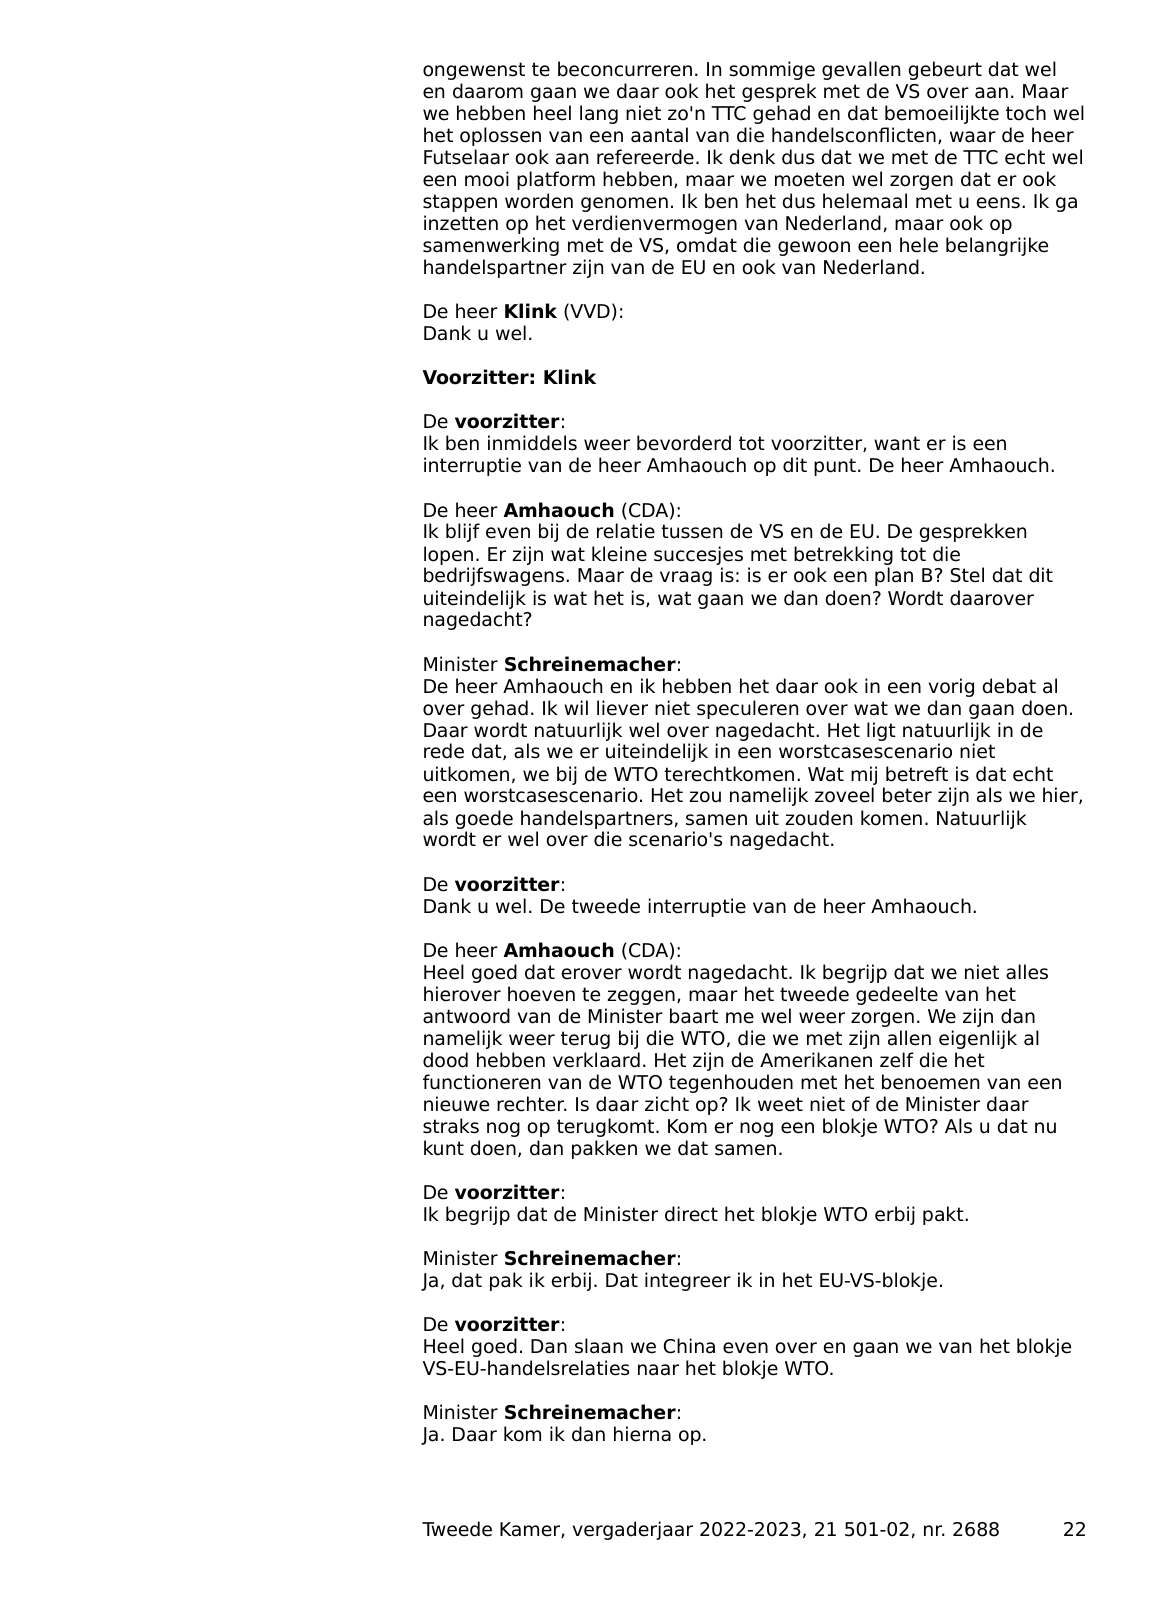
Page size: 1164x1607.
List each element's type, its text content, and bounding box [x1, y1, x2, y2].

subtitle Voorzitter: Klink [422, 367, 1087, 389]
text ongewenst te beconcurreren. In sommige gevallen gebeurt dat wel en daarom gaan we daar ook het gesprek met de VS over aan. Maar we hebben heel lang niet zo'n TTC gehad en dat bemoeilijkte toch wel het oplossen van een aantal van die handelsconflicten, waar de heer Futselaar ook aan refereerde. Ik denk dus dat we met de TTC echt wel een mooi platform hebben, maar we moeten wel zorgen dat er ook stappen worden genomen. Ik ben het dus helemaal met u eens. Ik ga inzetten op het verdienvermogen van Nederland, maar ook op samenwerking met de VS, omdat die gewoon een hele belangrijke handelspartner zijn van de EU en ook van Nederland. [422, 59, 1087, 279]
text De heer Amhaouch en ik hebben het daar ook in een vorig debat al over gehad. Ik wil liever niet speculeren over wat we dan gaan doen. Daar wordt natuurlijk wel over nagedacht. Het ligt natuurlijk in de rede dat, als we er uiteindelijk in een worstcasescenario niet uitkomen, we bij de WTO terechtkomen. Wat mij betreft is dat echt een worstcasescenario. Het zou namelijk zoveel beter zijn als we hier, als goede handelspartners, samen uit zouden komen. Natuurlijk wordt er wel over die scenario's nagedacht. [422, 676, 1087, 851]
text De voorzitter: [422, 411, 1087, 433]
text De voorzitter: [422, 1182, 1087, 1204]
text De voorzitter: [422, 1314, 1087, 1336]
text Dank u wel. [422, 323, 1087, 345]
text Minister Schreinemacher: [422, 653, 1087, 676]
text Ik blijf even bij de relatie tussen de VS en de EU. De gesprekken lopen. Er zijn wat kleine succesjes met betrekking tot die bedrijfswagens. Maar de vraag is: is er ook een plan B? Stel dat dit uiteindelijk is wat het is, wat gaan we dan doen? Wordt daarover nagedacht? [422, 521, 1087, 631]
text Ja, dat pak ik erbij. Dat integreer ik in het EU-VS-blokje. [422, 1270, 1087, 1292]
text De heer Klink (VVD): [422, 301, 1087, 323]
text Dank u wel. De tweede interruptie van de heer Amhaouch. [422, 896, 1087, 917]
text Ja. Daar kom ik dan hierna op. [422, 1424, 1087, 1446]
text Heel goed. Dan slaan we China even over en gaan we van het blokje VS-EU-handelsrelaties naar het blokje WTO. [422, 1336, 1087, 1380]
text Ik begrijp dat de Minister direct het blokje WTO erbij pakt. [422, 1204, 1087, 1226]
text Minister Schreinemacher: [422, 1402, 1087, 1424]
text Ik ben inmiddels weer bevorderd tot voorzitter, want er is een interruptie van de heer Amhaouch op dit punt. De heer Amhaouch. [422, 433, 1087, 477]
text De heer Amhaouch (CDA): [422, 499, 1087, 521]
text Heel goed dat erover wordt nagedacht. Ik begrijp dat we niet alles hierover hoeven te zeggen, maar het tweede gedeelte van het antwoord van de Minister baart me wel weer zorgen. We zijn dan namelijk weer terug bij die WTO, die we met zijn allen eigenlijk al dood hebben verklaard. Het zijn de Amerikanen zelf die het functioneren van de WTO tegenhouden met het benoemen van een nieuwe rechter. Is daar zicht op? Ik weet niet of de Minister daar straks nog op terugkomt. Kom er nog een blokje WTO? Als u dat nu kunt doen, dan pakken we dat samen. [422, 962, 1087, 1159]
text Minister Schreinemacher: [422, 1248, 1087, 1270]
text De heer Amhaouch (CDA): [422, 940, 1087, 962]
text De voorzitter: [422, 873, 1087, 896]
